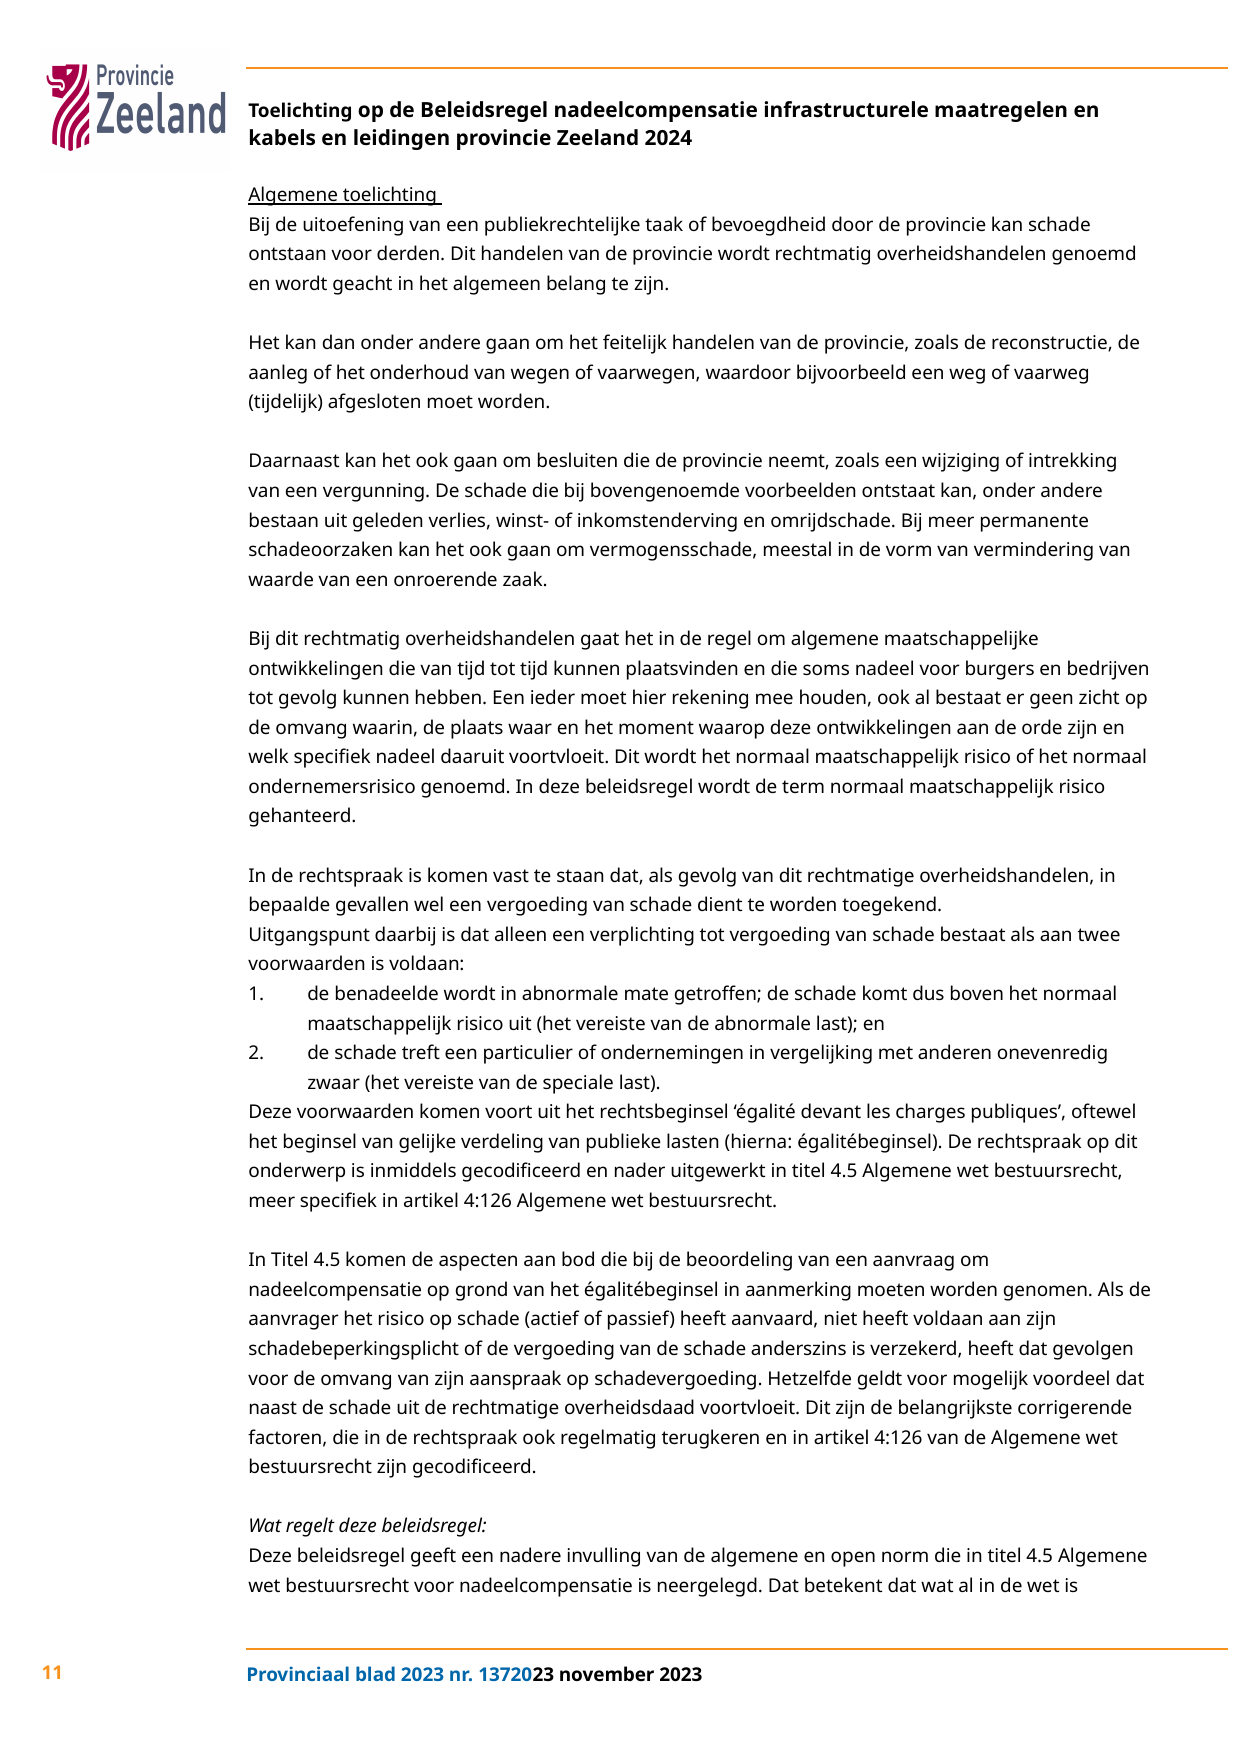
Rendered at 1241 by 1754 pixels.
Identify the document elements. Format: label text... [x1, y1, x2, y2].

text Bij de uitoefening van een publiekrechtelijke taak of bevoegdheid door de provincie kan schade ontstaan voor derden. Dit handelen van de provincie wordt rechtmatig overheidshandelen genoemd en wordt geacht in het algemeen belang te zijn. [248, 211, 1152, 296]
list de schade treft een particulier of ondernemingen in vergelijking met anderen onevenredig zwaar (het vereiste van de speciale last). [248, 1039, 1152, 1094]
text Bij dit rechtmatig overheidshandelen gaat het in de regel om algemene maatschappelijke ontwikkelingen die van tijd tot tijd kunnen plaatsvinden en die soms nadeel voor burgers en bedrijven tot gevolg kunnen hebben. Een ieder moet hier rekening mee houden, ook al bestaat er geen zicht op de omvang waarin, de plaats waar en het moment waarop deze ontwikkelingen aan de orde zijn en welk specifiek nadeel daaruit voortvloeit. Dit wordt het normaal maatschappelijk risico of het normaal ondernemersrisico genoemd. In deze beleidsregel wordt de term normaal maatschappelijk risico gehanteerd. [248, 625, 1152, 828]
text Deze voorwaarden komen voort uit het rechtsbeginsel ‘égalité devant les charges publiques’, oftewel het beginsel van gelijke verdeling van publieke lasten (hierna: égalitébeginsel). De rechtspraak op dit onderwerp is inmiddels gecodificeerd en nader uitgewerkt in titel 4.5 Algemene wet bestuursrecht, meer specifiek in artikel 4:126 Algemene wet bestuursrecht. [248, 1098, 1152, 1213]
list de benadeelde wordt in abnormale mate getroffen; de schade komt dus boven het normaal maatschappelijk risico uit (het vereiste van de abnormale last); en [248, 980, 1152, 1035]
picture [41, 47, 231, 172]
text In de rechtspraak is komen vast te staan dat, als gevolg van dit rechtmatige overheidshandelen, in bepaalde gevallen wel een vergoeding van schade dient te worden toegekend. [248, 862, 1152, 917]
text Uitgangspunt daarbij is dat alleen een verplichting tot vergoeding van schade bestaat als aan twee voorwaarden is voldaan: [248, 921, 1152, 976]
text Deze beleidsregel geeft een nadere invulling van de algemene en open norm die in titel 4.5 Algemene wet bestuursrecht voor nadeelcompensatie is neergelegd. Dat betekent dat wat al in de wet is [248, 1542, 1152, 1597]
text Wat regelt deze beleidsregel: [248, 1513, 1152, 1538]
text Toelichting op de Beleidsregel nadeelcompensatie infrastructurele maatregelen en kabels en leidingen provincie Zeeland 2024 [248, 95, 1152, 152]
text Het kan dan onder andere gaan om het feitelijk handelen van de provincie, zoals de reconstructie, de aanleg of het onderhoud van wegen of vaarwegen, waardoor bijvoorbeeld een weg of vaarweg (tijdelijk) afgesloten moet worden. [248, 329, 1152, 414]
text Daarnaast kan het ook gaan om besluiten die de provincie neemt, zoals een wijziging of intrekking van een vergunning. De schade die bij bovengenoemde voorbeelden ontstaat kan, onder andere bestaan uit geleden verlies, winst- of inkomstenderving en omrijdschade. Bij meer permanente schadeoorzaken kan het ook gaan om vermogensschade, meestal in de vorm van vermindering van waarde van een onroerende zaak. [248, 448, 1152, 592]
text In Titel 4.5 komen de aspecten aan bod die bij de beoordeling van een aanvraag om nadeelcompensatie op grond van het égalitébeginsel in aanmerking moeten worden genomen. Als de aanvrager het risico op schade (actief of passief) heeft aanvaard, niet heeft voldaan aan zijn schadebeperkingsplicht of de vergoeding van de schade anderszins is verzekerd, heeft dat gevolgen voor de omvang van zijn aanspraak op schadevergoeding. Hetzelfde geldt voor mogelijk voordeel dat naast de schade uit de rechtmatige overheidsdaad voortvloeit. Dit zijn de belangrijkste corrigerende factoren, die in de rechtspraak ook regelmatig terugkeren en in artikel 4:126 van de Algemene wet bestuursrecht zijn gecodificeerd. [248, 1246, 1152, 1479]
text Algemene toelichting [248, 181, 1152, 207]
